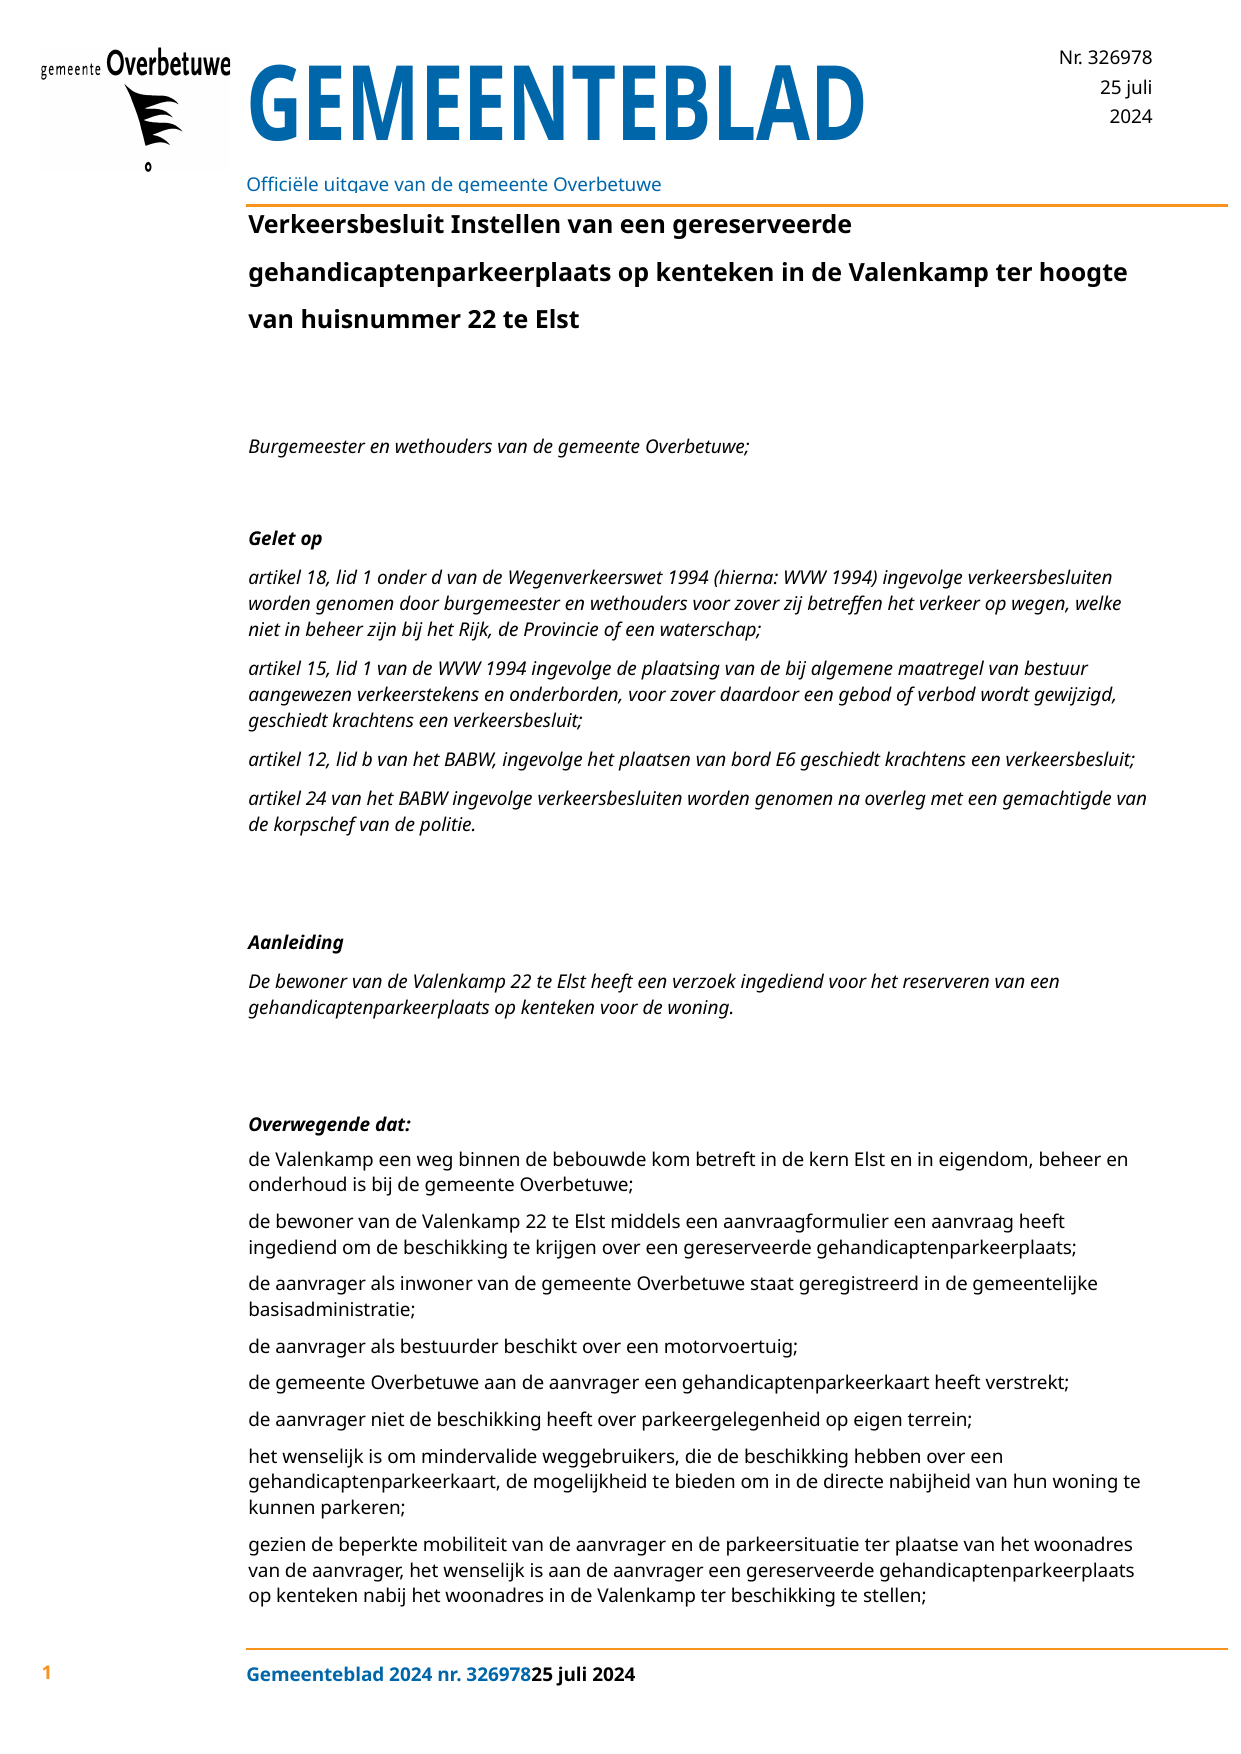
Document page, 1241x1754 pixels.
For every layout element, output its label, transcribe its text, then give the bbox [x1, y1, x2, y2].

picture [41, 47, 231, 172]
text de bewoner van de Valenkamp 22 te Elst middels een aanvraagformulier een aanvraag heeft ingediend om de beschikking te krijgen over een gereserveerde gehandicaptenparkeerplaats; [248, 1208, 1152, 1259]
text de Valenkamp een weg binnen de bebouwde kom betreft in de kern Elst en in eigendom, beheer en onderhoud is bij de gemeente Overbetuwe; [248, 1146, 1152, 1197]
text Gelet op [248, 525, 1152, 551]
text De bewoner van de Valenkamp 22 te Elst heeft een verzoek ingediend voor het reserveren van een gehandicaptenparkeerplaats op kenteken voor de woning. [248, 968, 1152, 1019]
text het wenselijk is om mindervalide weggebruikers, die de beschikking hebben over een gehandicaptenparkeerkaart, de mogelijkheid te bieden om in de directe nabijheid van hun woning te kunnen parkeren; [248, 1443, 1152, 1520]
text artikel 12, lid b van het BABW, ingevolge het plaatsen van bord E6 geschiedt krachtens een verkeersbesluit; [248, 746, 1152, 772]
text de gemeente Overbetuwe aan de aanvrager een gehandicaptenparkeerkaart heeft verstrekt; [248, 1369, 1152, 1395]
text de aanvrager als bestuurder beschikt over een motorvoertuig; [248, 1333, 1152, 1359]
text gezien de beperkte mobiliteit van de aanvrager en de parkeersituatie ter plaatse van het woonadres van de aanvrager, het wenselijk is aan de aanvrager een gereserveerde gehandicaptenparkeerplaats op kenteken nabij het woonadres in de Valenkamp ter beschikking te stellen; [248, 1531, 1152, 1608]
text artikel 18, lid 1 onder d van de Wegenverkeerswet 1994 (hierna: WVW 1994) ingevolge verkeersbesluiten worden genomen door burgemeester en wethouders voor zover zij betreffen het verkeer op wegen, welke niet in beheer zijn bij het Rijk, de Provincie of een waterschap; [248, 564, 1152, 642]
text artikel 24 van het BABW ingevolge verkeersbesluiten worden genomen na overleg met een gemachtigde van de korpschef van de politie. [248, 785, 1152, 837]
text de aanvrager niet de beschikking heeft over parkeergelegenheid op eigen terrein; [248, 1406, 1152, 1432]
text de aanvrager als inwoner van de gemeente Overbetuwe staat geregistreerd in de gemeentelijke basisadministratie; [248, 1271, 1152, 1322]
text Aanleiding [248, 929, 1152, 954]
text Overwegende dat: [248, 1112, 1152, 1137]
text artikel 15, lid 1 van de WVW 1994 ingevolge de plaatsing van de bij algemene maatregel van bestuur aangewezen verkeerstekens en onderborden, voor zover daardoor een gebod of verbod wordt gewijzigd, geschiedt krachtens een verkeersbesluit; [248, 655, 1152, 732]
text Verkeersbesluit Instellen van een gereserveerde gehandicaptenparkeerplaats op kenteken in de Valenkamp ter hoogte van huisnummer 22 te Elst [248, 207, 1152, 336]
text Burgemeester en wethouders van de gemeente Overbetuwe; [248, 433, 1152, 459]
